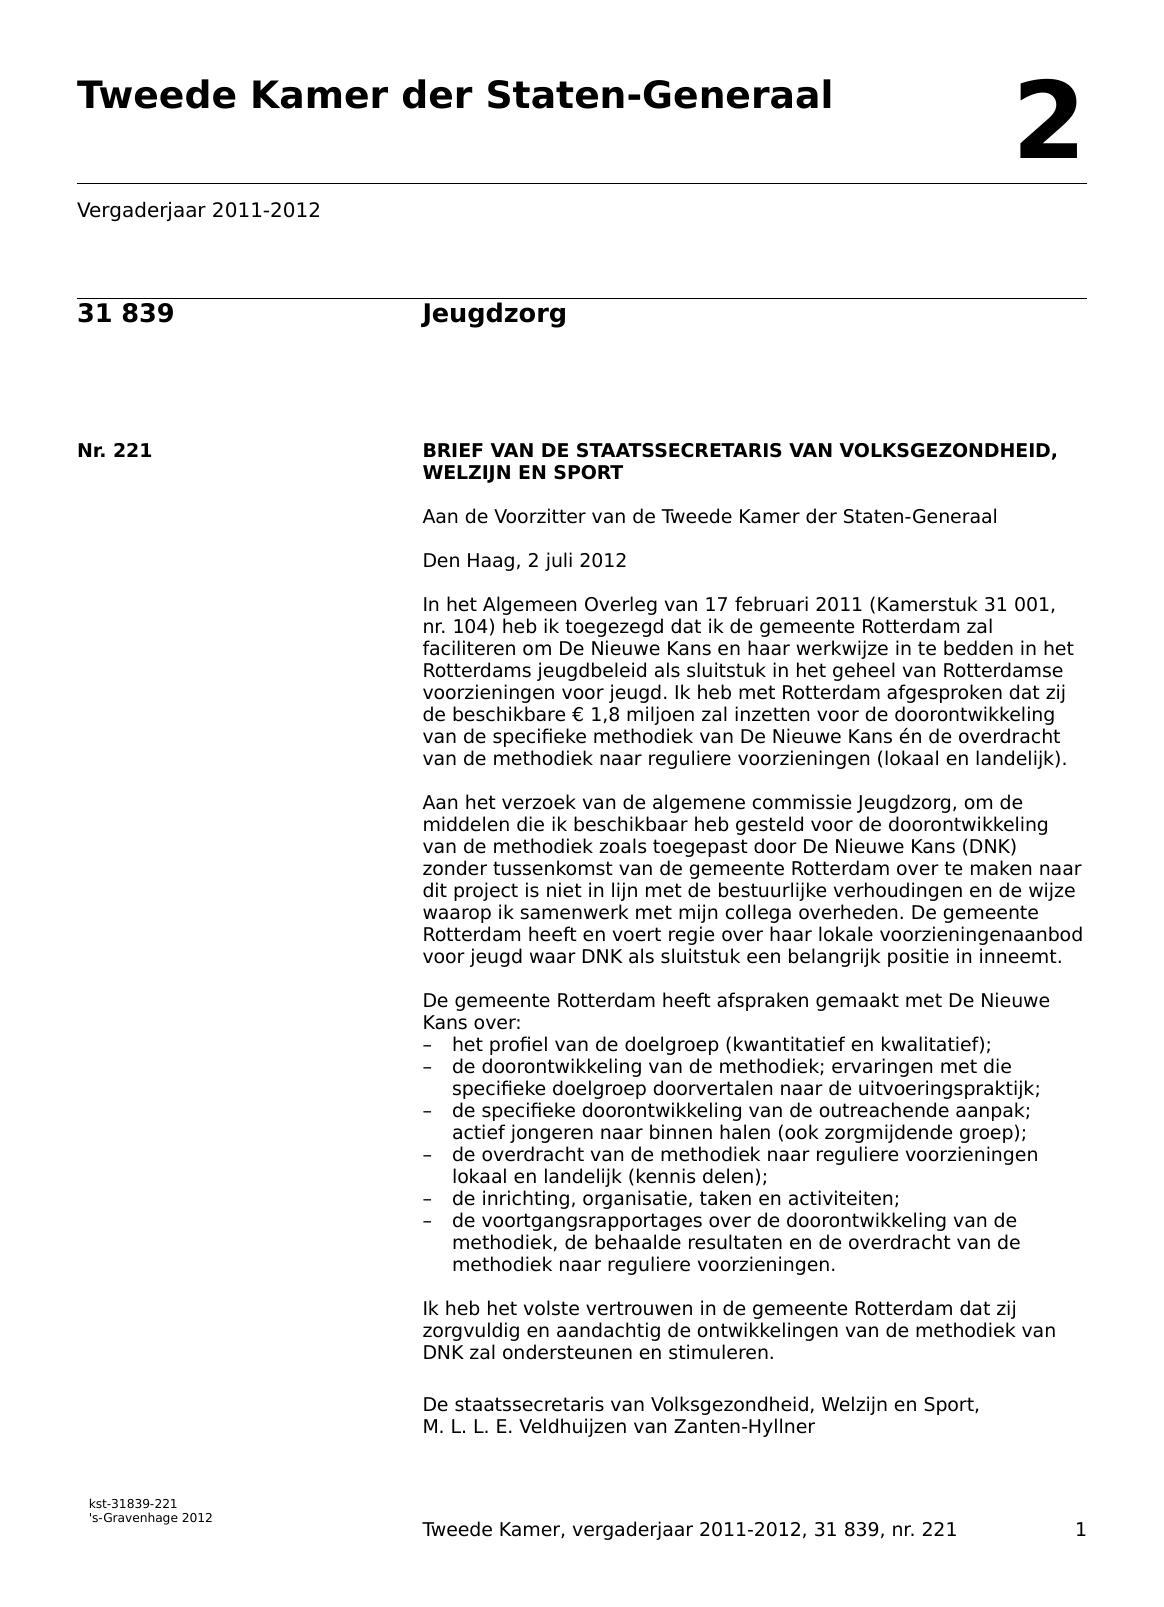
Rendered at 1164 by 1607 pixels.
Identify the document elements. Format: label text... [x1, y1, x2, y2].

text – de doorontwikkeling van de methodiek; ervaringen met die specifieke doelgroep doorvertalen naar de uitvoeringspraktijk; [422, 1056, 1087, 1100]
text – de overdracht van de methodiek naar reguliere voorzieningen lokaal en landelijk (kennis delen); [422, 1144, 1087, 1188]
text 's-Gravenhage 2012 [88, 1511, 323, 1525]
text Den Haag, 2 juli 2012 [422, 550, 1087, 572]
text Aan het verzoek van de algemene commissie Jeugdzorg, om de middelen die ik beschikbaar heb gesteld voor de doorontwikkeling van de methodiek zoals toegepast door De Nieuwe Kans (DNK) zonder tussenkomst van de gemeente Rotterdam over te maken naar dit project is niet in lijn met de bestuurlijke verhoudingen en de wijze waarop ik samenwerk met mijn collega overheden. De gemeente Rotterdam heeft en voert regie over haar lokale voorzieningenaanbod voor jeugd waar DNK als sluitstuk een belangrijk positie in inneemt. [422, 792, 1087, 968]
table_header 2 [886, 59, 1087, 183]
text – het profiel van de doelgroep (kwantitatief en kwalitatief); [422, 1034, 1087, 1056]
text – de specifieke doorontwikkeling van de outreachende aanpak; actief jongeren naar binnen halen (ook zorgmijdende groep); [422, 1100, 1087, 1144]
text De gemeente Rotterdam heeft afspraken gemaakt met De Nieuwe Kans over: [422, 990, 1087, 1034]
table_header Tweede Kamer der Staten-Generaal [77, 59, 886, 183]
text – de voortgangsrapportages over de doorontwikkeling van de methodiek, de behaalde resultaten en de overdracht van de methodiek naar reguliere voorzieningen. [422, 1210, 1087, 1276]
subtitle Nr. 221 BRIEF VAN DE STAATSSECRETARIS VAN VOLKSGEZONDHEID, WELZIJN EN SPORT [77, 440, 1087, 484]
text – de inrichting, organisatie, taken en activiteiten; [422, 1188, 1087, 1210]
table_cell Vergaderjaar 2011-2012 [77, 184, 1087, 298]
subtitle 31 839 Jeugdzorg [77, 299, 1087, 329]
text De staatssecretaris van Volksgezondheid, Welzijn en Sport, M. L. L. E. Veldhuijzen van Zanten-Hyllner [422, 1394, 1087, 1438]
text In het Algemeen Overleg van 17 februari 2011 (Kamerstuk 31 001, nr. 104) heb ik toegezegd dat ik de gemeente Rotterdam zal faciliteren om De Nieuwe Kans en haar werkwijze in te bedden in het Rotterdams jeugdbeleid als sluitstuk in het geheel van Rotterdamse voorzieningen voor jeugd. Ik heb met Rotterdam afgesproken dat zij de beschikbare € 1,8 miljoen zal inzetten voor de doorontwikkeling van de specifieke methodiek van De Nieuwe Kans én de overdracht van de methodiek naar reguliere voorzieningen (lokaal en landelijk). [422, 594, 1087, 770]
text Ik heb het volste vertrouwen in de gemeente Rotterdam dat zij zorgvuldig en aandachtig de ontwikkelingen van de methodiek van DNK zal ondersteunen en stimuleren. [422, 1298, 1087, 1364]
text Aan de Voorzitter van de Tweede Kamer der Staten-Generaal [422, 506, 1087, 528]
text kst-31839-221 [88, 1497, 323, 1511]
